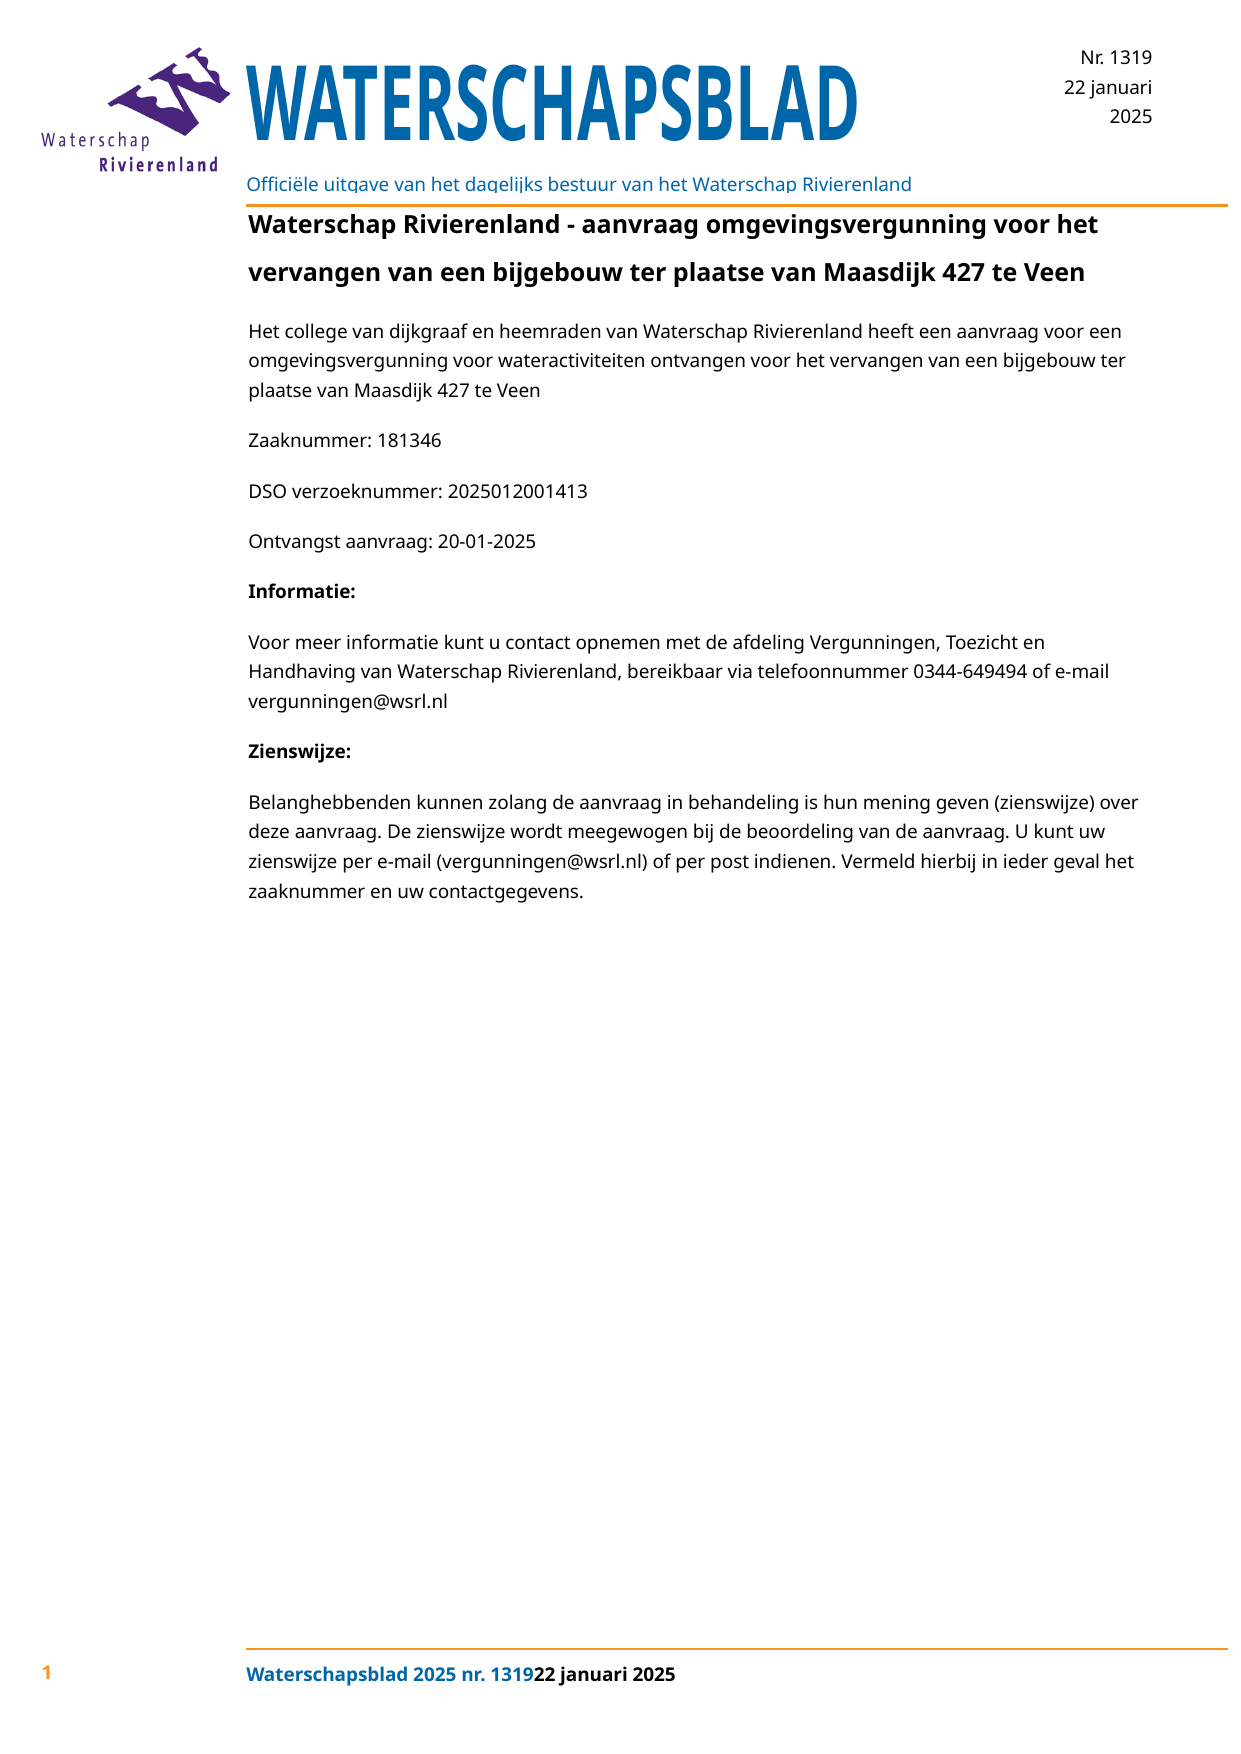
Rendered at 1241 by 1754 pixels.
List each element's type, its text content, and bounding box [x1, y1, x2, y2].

text Informatie: [248, 579, 1152, 604]
picture [41, 47, 231, 172]
text Belanghebbenden kunnen zolang de aanvraag in behandeling is hun mening geven (zienswijze) over deze aanvraag. De zienswijze wordt meegewogen bij de beoordeling van de aanvraag. U kunt uw zienswijze per e-mail (vergunningen@wsrl.nl) of per post indienen. Vermeld hierbij in ieder geval het zaaknummer en uw contactgegevens. [248, 789, 1152, 904]
text Ontvangst aanvraag: 20-01-2025 [248, 528, 1152, 554]
text Het college van dijkgraaf en heemraden van Waterschap Rivierenland heeft een aanvraag voor een omgevingsvergunning voor wateractiviteiten ontvangen voor het vervangen van een bijgebouw ter plaatse van Maasdijk 427 te Veen [248, 318, 1152, 403]
text Zienswijze: [248, 739, 1152, 764]
text DSO verzoeknummer: 2025012001413 [248, 478, 1152, 504]
text Zaaknummer: 181346 [248, 427, 1152, 453]
text Waterschap Rivierenland - aanvraag omgevingsvergunning voor het vervangen van een bijgebouw ter plaatse van Maasdijk 427 te Veen [248, 207, 1152, 288]
text Voor meer informatie kunt u contact opnemen met de afdeling Vergunningen, Toezicht en Handhaving van Waterschap Rivierenland, bereikbaar via telefoonnummer 0344-649494 of e-mail vergunningen@wsrl.nl [248, 629, 1152, 714]
